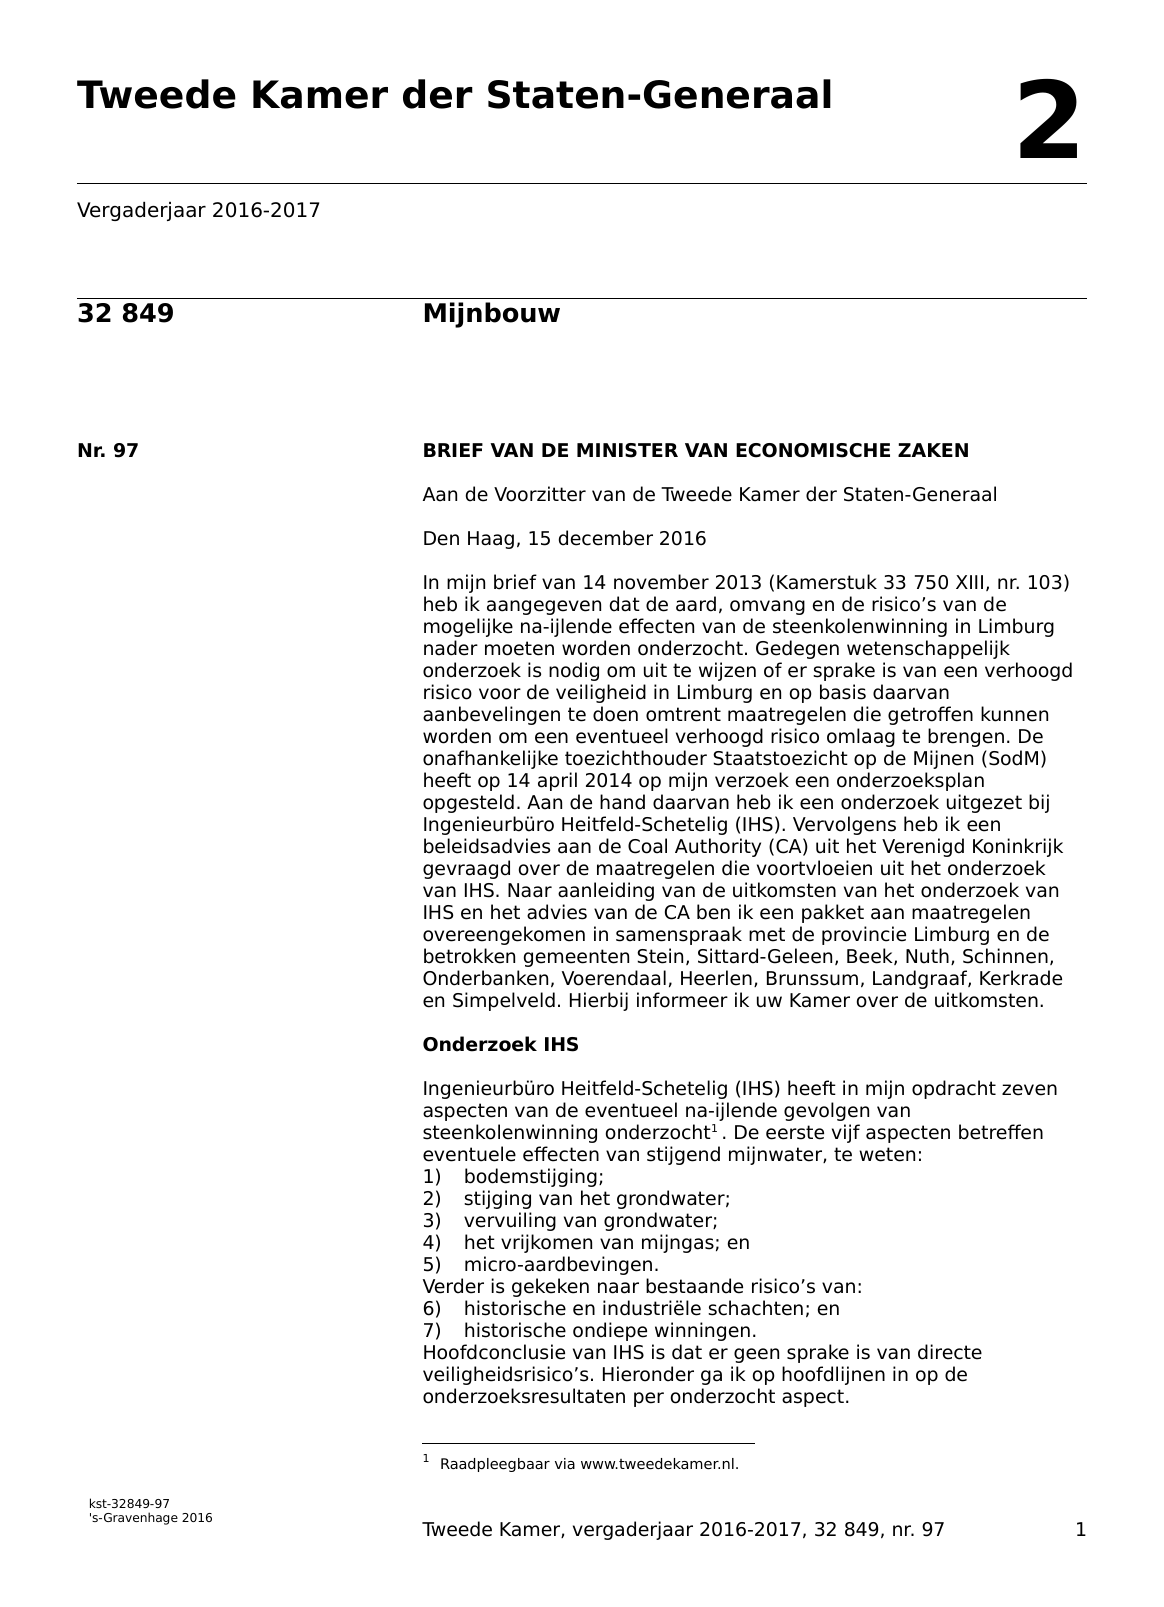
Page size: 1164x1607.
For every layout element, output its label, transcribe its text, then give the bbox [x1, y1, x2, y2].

table_cell Vergaderjaar 2016-2017 [77, 184, 1087, 298]
text 4) het vrijkomen van mijngas; en [422, 1232, 1087, 1254]
text 2) stijging van het grondwater; [422, 1188, 1087, 1210]
text 1) bodemstijging; [422, 1166, 1087, 1188]
subtitle 32 849 Mijnbouw [77, 299, 1087, 329]
table_header Tweede Kamer der Staten-Generaal [77, 59, 886, 183]
text 7) historische ondiepe winningen. [422, 1320, 1087, 1342]
text Verder is gekeken naar bestaande risico’s van: [422, 1276, 1087, 1298]
table_header 2 [886, 59, 1087, 183]
text 5) micro-aardbevingen. [422, 1254, 1087, 1276]
text 6) historische en industriële schachten; en [422, 1298, 1087, 1320]
text Ingenieurbüro Heitfeld-Schetelig (IHS) heeft in mijn opdracht zeven aspecten van de eventueel na-ijlende gevolgen van steenkolenwinning onderzocht. De eerste vijf aspecten betreffen eventuele effecten van stijgend mijnwater, te weten: [422, 1078, 1087, 1166]
text kst-32849-97 [88, 1497, 323, 1511]
text 3) vervuiling van grondwater; [422, 1210, 1087, 1232]
text 's-Gravenhage 2016 [88, 1511, 323, 1525]
text In mijn brief van 14 november 2013 (Kamerstuk 33 750 XIII, nr. 103) heb ik aangegeven dat de aard, omvang en de risico’s van de mogelijke na-ijlende effecten van de steenkolenwinning in Limburg nader moeten worden onderzocht. Gedegen wetenschappelijk onderzoek is nodig om uit te wijzen of er sprake is van een verhoogd risico voor de veiligheid in Limburg en op basis daarvan aanbevelingen te doen omtrent maatregelen die getroffen kunnen worden om een eventueel verhoogd risico omlaag te brengen. De onafhankelijke toezichthouder Staatstoezicht op de Mijnen (SodM) heeft op 14 april 2014 op mijn verzoek een onderzoeksplan opgesteld. Aan de hand daarvan heb ik een onderzoek uitgezet bij Ingenieurbüro Heitfeld-Schetelig (IHS). Vervolgens heb ik een beleidsadvies aan de Coal Authority (CA) uit het Verenigd Koninkrijk gevraagd over de maatregelen die voortvloeien uit het onderzoek van IHS. Naar aanleiding van de uitkomsten van het onderzoek van IHS en het advies van de CA ben ik een pakket aan maatregelen overeengekomen in samenspraak met de provincie Limburg en de betrokken gemeenten Stein, Sittard-Geleen, Beek, Nuth, Schinnen, Onderbanken, Voerendaal, Heerlen, Brunssum, Landgraaf, Kerkrade en Simpelveld. Hierbij informeer ik uw Kamer over de uitkomsten. [422, 572, 1087, 1012]
text Den Haag, 15 december 2016 [422, 528, 1087, 550]
subtitle Onderzoek IHS [422, 1034, 1087, 1056]
text Hoofdconclusie van IHS is dat er geen sprake is van directe veiligheidsrisico’s. Hieronder ga ik op hoofdlijnen in op de onderzoeksresultaten per onderzocht aspect. [422, 1342, 1087, 1408]
subtitle Nr. 97 BRIEF VAN DE MINISTER VAN ECONOMISCHE ZAKEN [77, 440, 1087, 462]
text Raadpleegbaar via www.tweedekamer.nl. [422, 1452, 1087, 1474]
text Aan de Voorzitter van de Tweede Kamer der Staten-Generaal [422, 484, 1087, 506]
